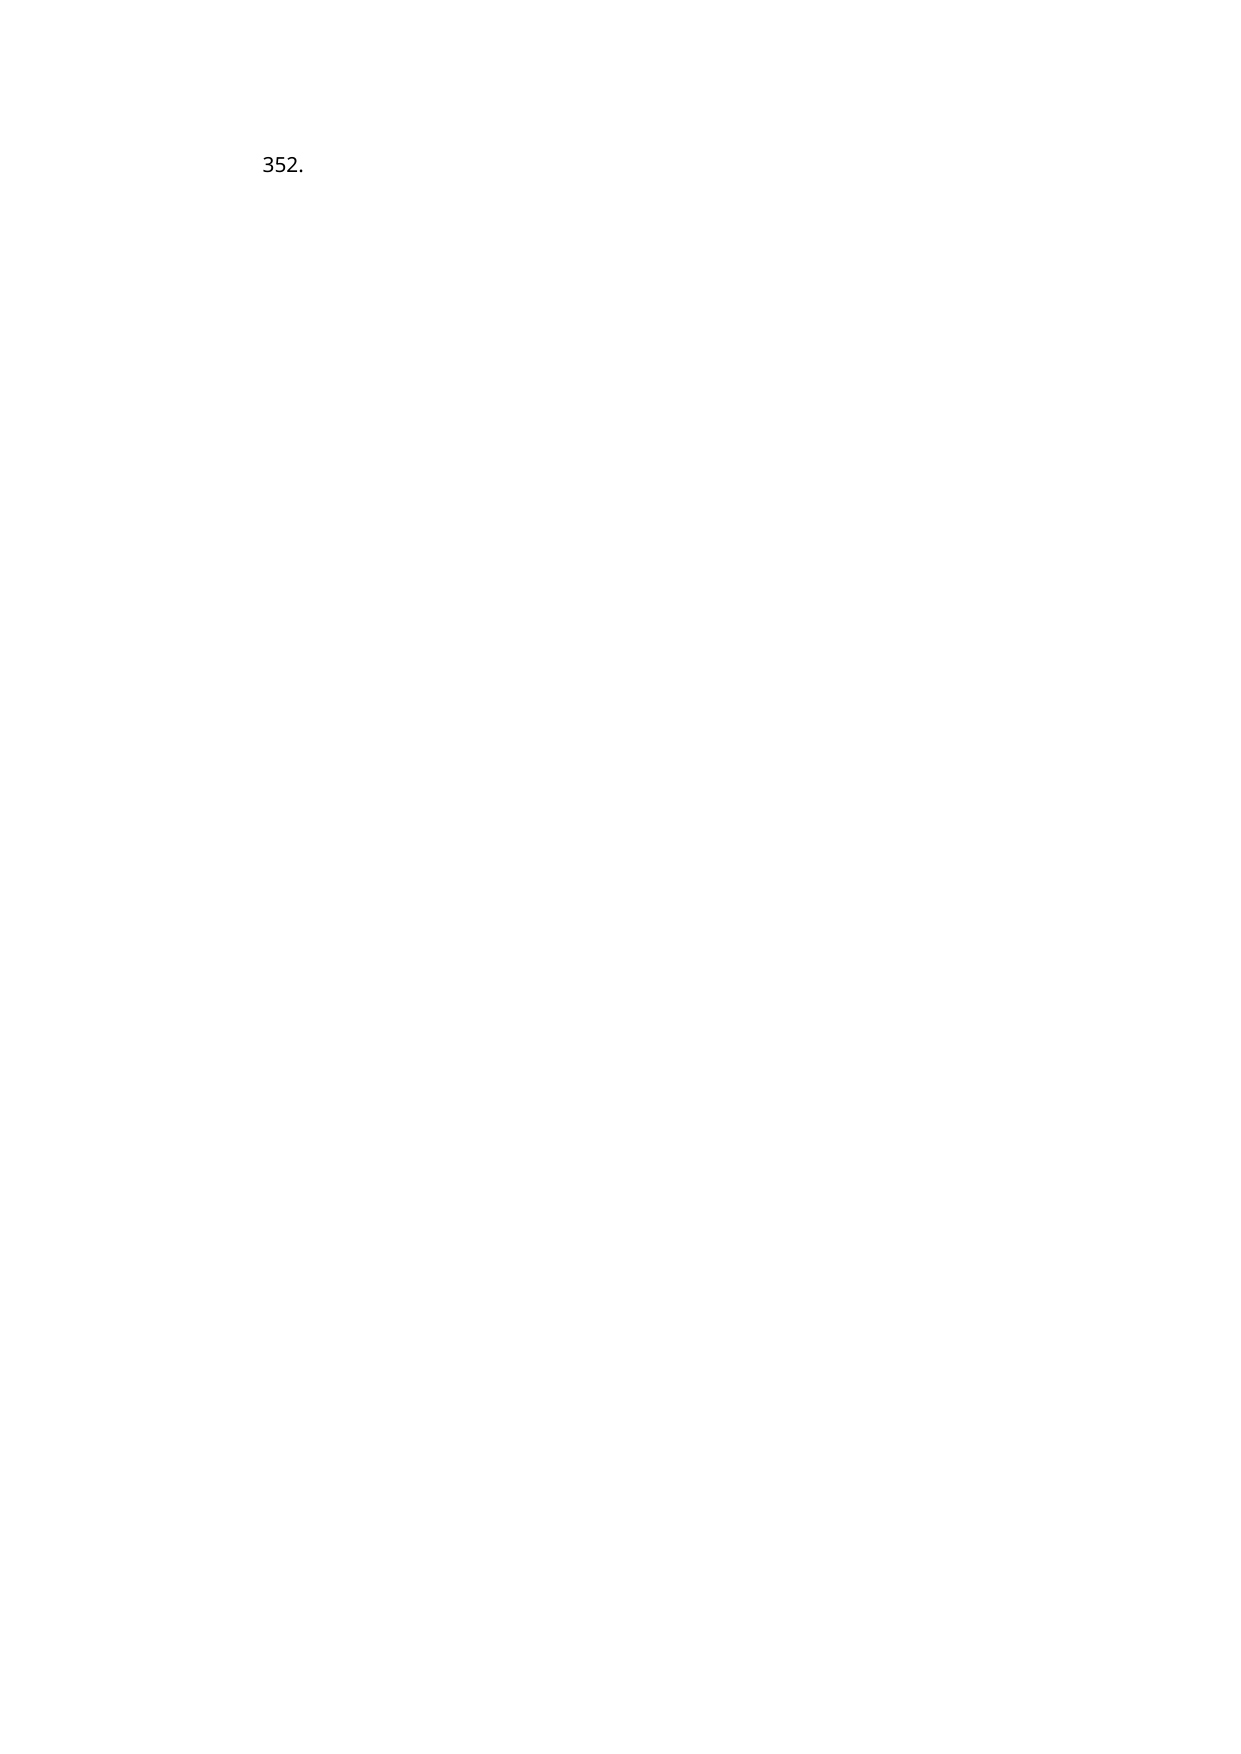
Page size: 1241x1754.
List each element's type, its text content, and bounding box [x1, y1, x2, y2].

list 352. [187, 150, 1053, 178]
